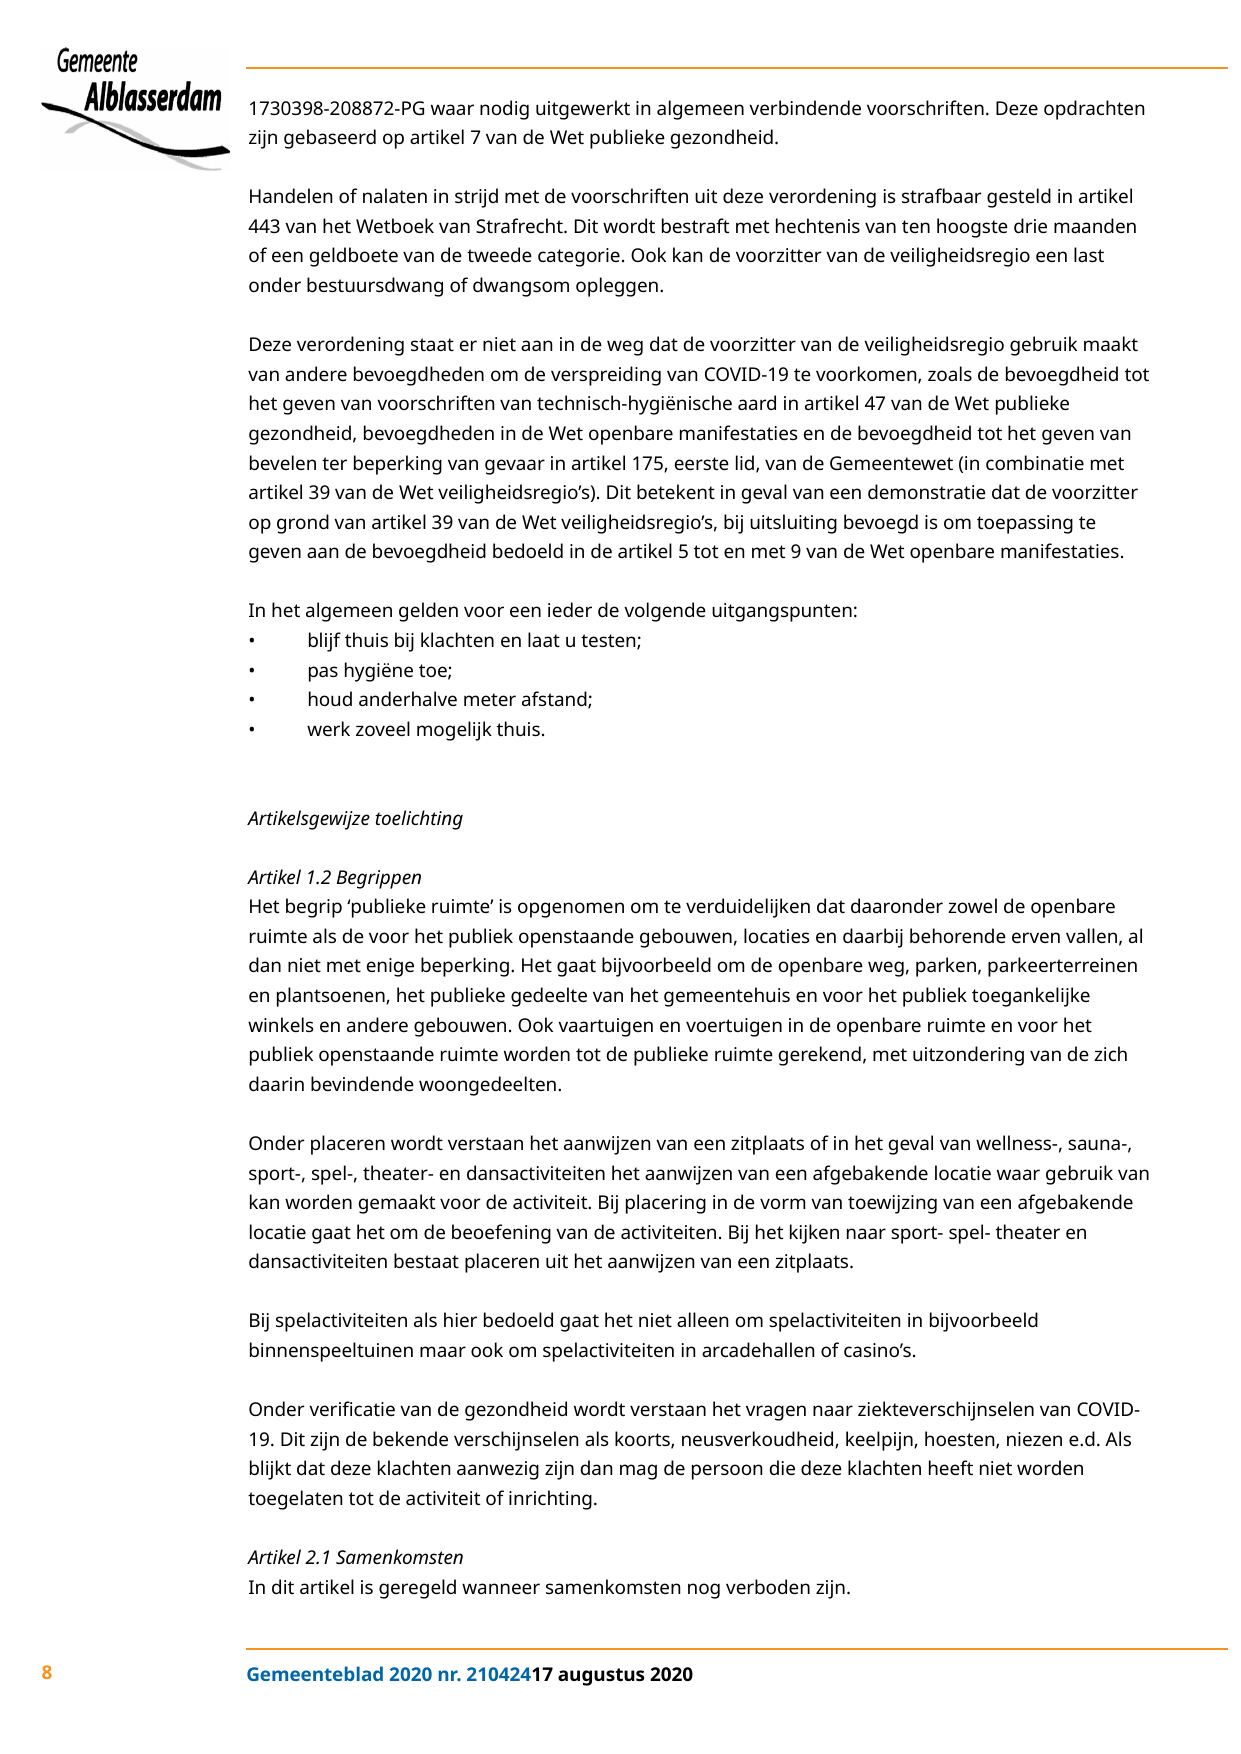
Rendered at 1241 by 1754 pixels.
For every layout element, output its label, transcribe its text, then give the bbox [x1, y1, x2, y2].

text 1730398-208872-PG waar nodig uitgewerkt in algemeen verbindende voorschriften. Deze opdrachten zijn gebaseerd op artikel 7 van de Wet publieke gezondheid. [248, 95, 1152, 150]
list pas hygiëne toe; [248, 657, 1152, 683]
text Deze verordening staat er niet aan in de weg dat de voorzitter van de veiligheidsregio gebruik maakt van andere bevoegdheden om de verspreiding van COVID-19 te voorkomen, zoals de bevoegdheid tot het geven van voorschriften van technisch-hygiënische aard in artikel 47 van de Wet publieke gezondheid, bevoegdheden in de Wet openbare manifestaties en de bevoegdheid tot het geven van bevelen ter beperking van gevaar in artikel 175, eerste lid, van de Gemeentewet (in combinatie met artikel 39 van de Wet veiligheidsregio’s). Dit betekent in geval van een demonstratie dat de voorzitter op grond van artikel 39 van de Wet veiligheidsregio’s, bij uitsluiting bevoegd is om toepassing te geven aan de bevoegdheid bedoeld in de artikel 5 tot en met 9 van de Wet openbare manifestaties. [248, 331, 1152, 564]
text Handelen of nalaten in strijd met de voorschriften uit deze verordening is strafbaar gesteld in artikel 443 van het Wetboek van Strafrecht. Dit wordt bestraft met hechtenis van ten hoogste drie maanden of een geldboete van de tweede categorie. Ook kan de voorzitter van de veiligheidsregio een last onder bestuursdwang of dwangsom opleggen. [248, 183, 1152, 298]
text Onder placeren wordt verstaan het aanwijzen van een zitplaats of in het geval van wellness-, sauna-, sport-, spel-, theater- en dansactiviteiten het aanwijzen van een afgebakende locatie waar gebruik van kan worden gemaakt voor de activiteit. Bij placering in de vorm van toewijzing van een afgebakende locatie gaat het om de beoefening van de activiteiten. Bij het kijken naar sport- spel- theater en dansactiviteiten bestaat placeren uit het aanwijzen van een zitplaats. [248, 1130, 1152, 1274]
list blijf thuis bij klachten en laat u testen; [248, 627, 1152, 653]
list houd anderhalve meter afstand; [248, 686, 1152, 712]
text In het algemeen gelden voor een ieder de volgende uitgangspunten: [248, 598, 1152, 623]
text Bij spelactiviteiten als hier bedoeld gaat het niet alleen om spelactiviteiten in bijvoorbeeld binnenspeeltuinen maar ook om spelactiviteiten in arcadehallen of casino’s. [248, 1308, 1152, 1363]
text Het begrip ‘publieke ruimte’ is opgenomen om te verduidelijken dat daaronder zowel de openbare ruimte als de voor het publiek openstaande gebouwen, locaties en daarbij behorende erven vallen, al dan niet met enige beperking. Het gaat bijvoorbeeld om de openbare weg, parken, parkeerterreinen en plantsoenen, het publieke gedeelte van het gemeentehuis en voor het publiek toegankelijke winkels en andere gebouwen. Ook vaartuigen en voertuigen in de openbare ruimte en voor het publiek openstaande ruimte worden tot de publieke ruimte gerekend, met uitzondering van de zich daarin bevindende woongedeelten. [248, 893, 1152, 1097]
text Onder verificatie van de gezondheid wordt verstaan het vragen naar ziekteverschijnselen van COVID-19. Dit zijn de bekende verschijnselen als koorts, neusverkoudheid, keelpijn, hoesten, niezen e.d. Als blijkt dat deze klachten aanwezig zijn dan mag de persoon die deze klachten heeft niet worden toegelaten tot de activiteit of inrichting. [248, 1396, 1152, 1511]
picture [41, 47, 231, 172]
list werk zoveel mogelijk thuis. [248, 716, 1152, 742]
text Artikelsgewijze toelichting [248, 805, 1152, 831]
text Artikel 2.1 Samenkomsten [248, 1544, 1152, 1570]
text Artikel 1.2 Begrippen [248, 864, 1152, 890]
text In dit artikel is geregeld wanneer samenkomsten nog verboden zijn. [248, 1574, 1152, 1600]
